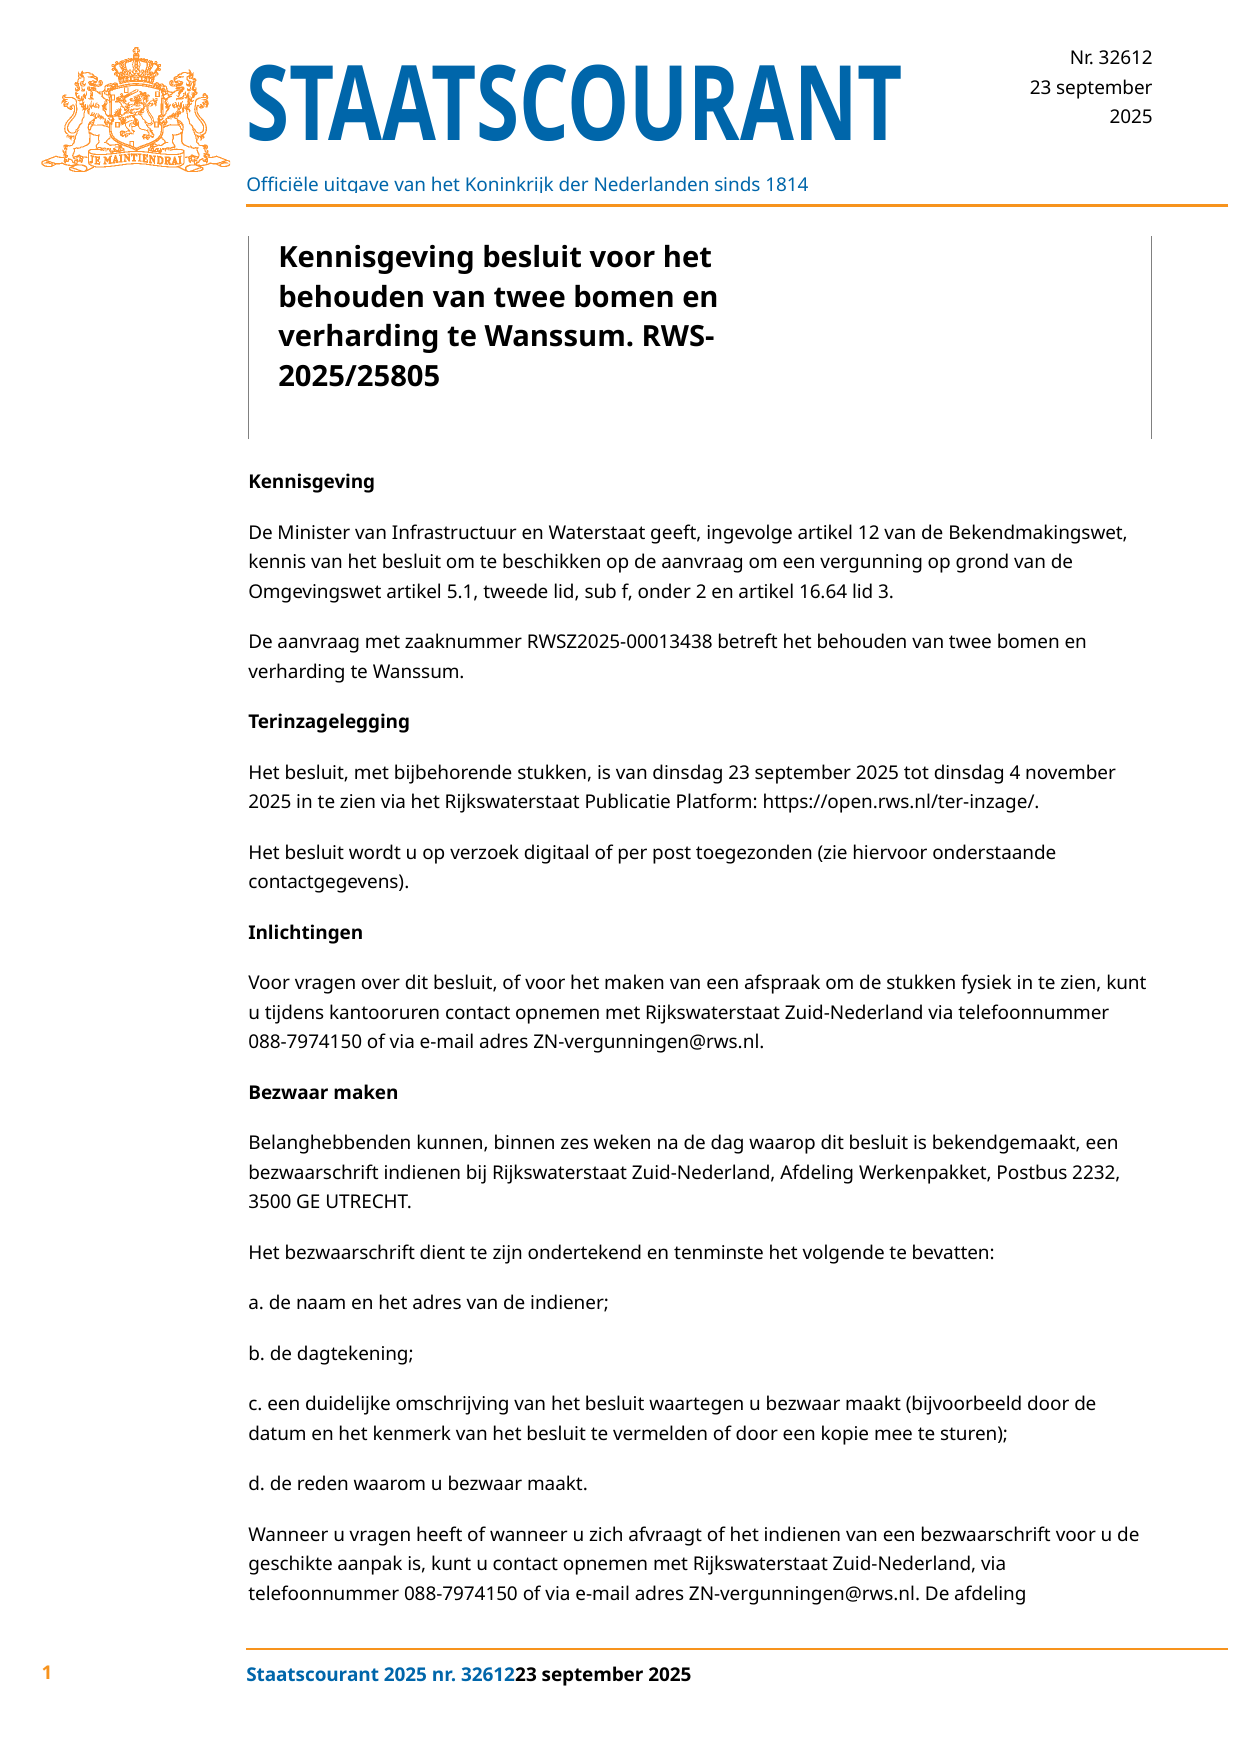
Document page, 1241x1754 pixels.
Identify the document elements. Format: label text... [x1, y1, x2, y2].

picture [912, 236, 1090, 414]
text c. een duidelijke omschrijving van het besluit waartegen u bezwaar maakt (bijvoorbeeld door de datum en het kenmerk van het besluit te vermelden of door een kopie mee te sturen); [248, 1390, 1152, 1446]
text Voor vragen over dit besluit, of voor het maken van een afspraak om de stukken fysiek in te zien, kunt u tijdens kantooruren contact opnemen met Rijkswaterstaat Zuid-Nederland via telefoonnummer 088-7974150 of via e-mail adres ZN-vergunningen@rws.nl. [248, 969, 1152, 1054]
text a. de naam en het adres van de indiener; [248, 1289, 1152, 1315]
table_header Kennisgeving besluit voor het behouden van twee bomen en verharding te Wanssum. RWS-2025/25805 [249, 236, 850, 439]
text Belanghebbenden kunnen, binnen zes weken na de dag waarop dit besluit is bekendgemaakt, een bezwaarschrift indienen bij Rijkswaterstaat Zuid-Nederland, Afdeling Werkenpakket, Postbus 2232, 3500 GE UTRECHT. [248, 1129, 1152, 1214]
text d. de reden waarom u bezwaar maakt. [248, 1470, 1152, 1496]
table_header [850, 236, 912, 413]
text Inlichtingen [248, 919, 1152, 945]
picture [41, 47, 231, 172]
text Bezwaar maken [248, 1079, 1152, 1105]
table_header [850, 414, 1151, 439]
text Het bezwaarschrift dient te zijn ondertekend en tenminste het volgende te bevatten: [248, 1239, 1152, 1265]
text b. de dagtekening; [248, 1340, 1152, 1366]
text Kennisgeving [248, 469, 1152, 494]
text De aanvraag met zaaknummer RWSZ2025-00013438 betreft het behouden van twee bomen en verharding te Wanssum. [248, 629, 1152, 684]
text De Minister van Infrastructuur en Waterstaat geeft, ingevolge artikel 12 van de Bekendmakingswet, kennis van het besluit om te beschikken op de aanvraag om een vergunning op grond van de Omgevingswet artikel 5.1, tweede lid, sub f, onder 2 en artikel 16.64 lid 3. [248, 519, 1152, 604]
text Terinzagelegging [248, 709, 1152, 734]
text Het besluit, met bijbehorende stukken, is van dinsdag 23 september 2025 tot dinsdag 4 november 2025 in te zien via het Rijkswaterstaat Publicatie Platform: https://open.rws.nl/ter-inzage/. [248, 759, 1152, 814]
text Wanneer u vragen heeft of wanneer u zich afvraagt of het indienen van een bezwaarschrift voor u de geschikte aanpak is, kunt u contact opnemen met Rijkswaterstaat Zuid-Nederland, via telefoonnummer 088-7974150 of via e-mail adres ZN-vergunningen@rws.nl. De afdeling [248, 1521, 1152, 1606]
text Het besluit wordt u op verzoek digitaal of per post toegezonden (zie hiervoor onderstaande contactgegevens). [248, 839, 1152, 894]
table_header [1090, 236, 1151, 413]
